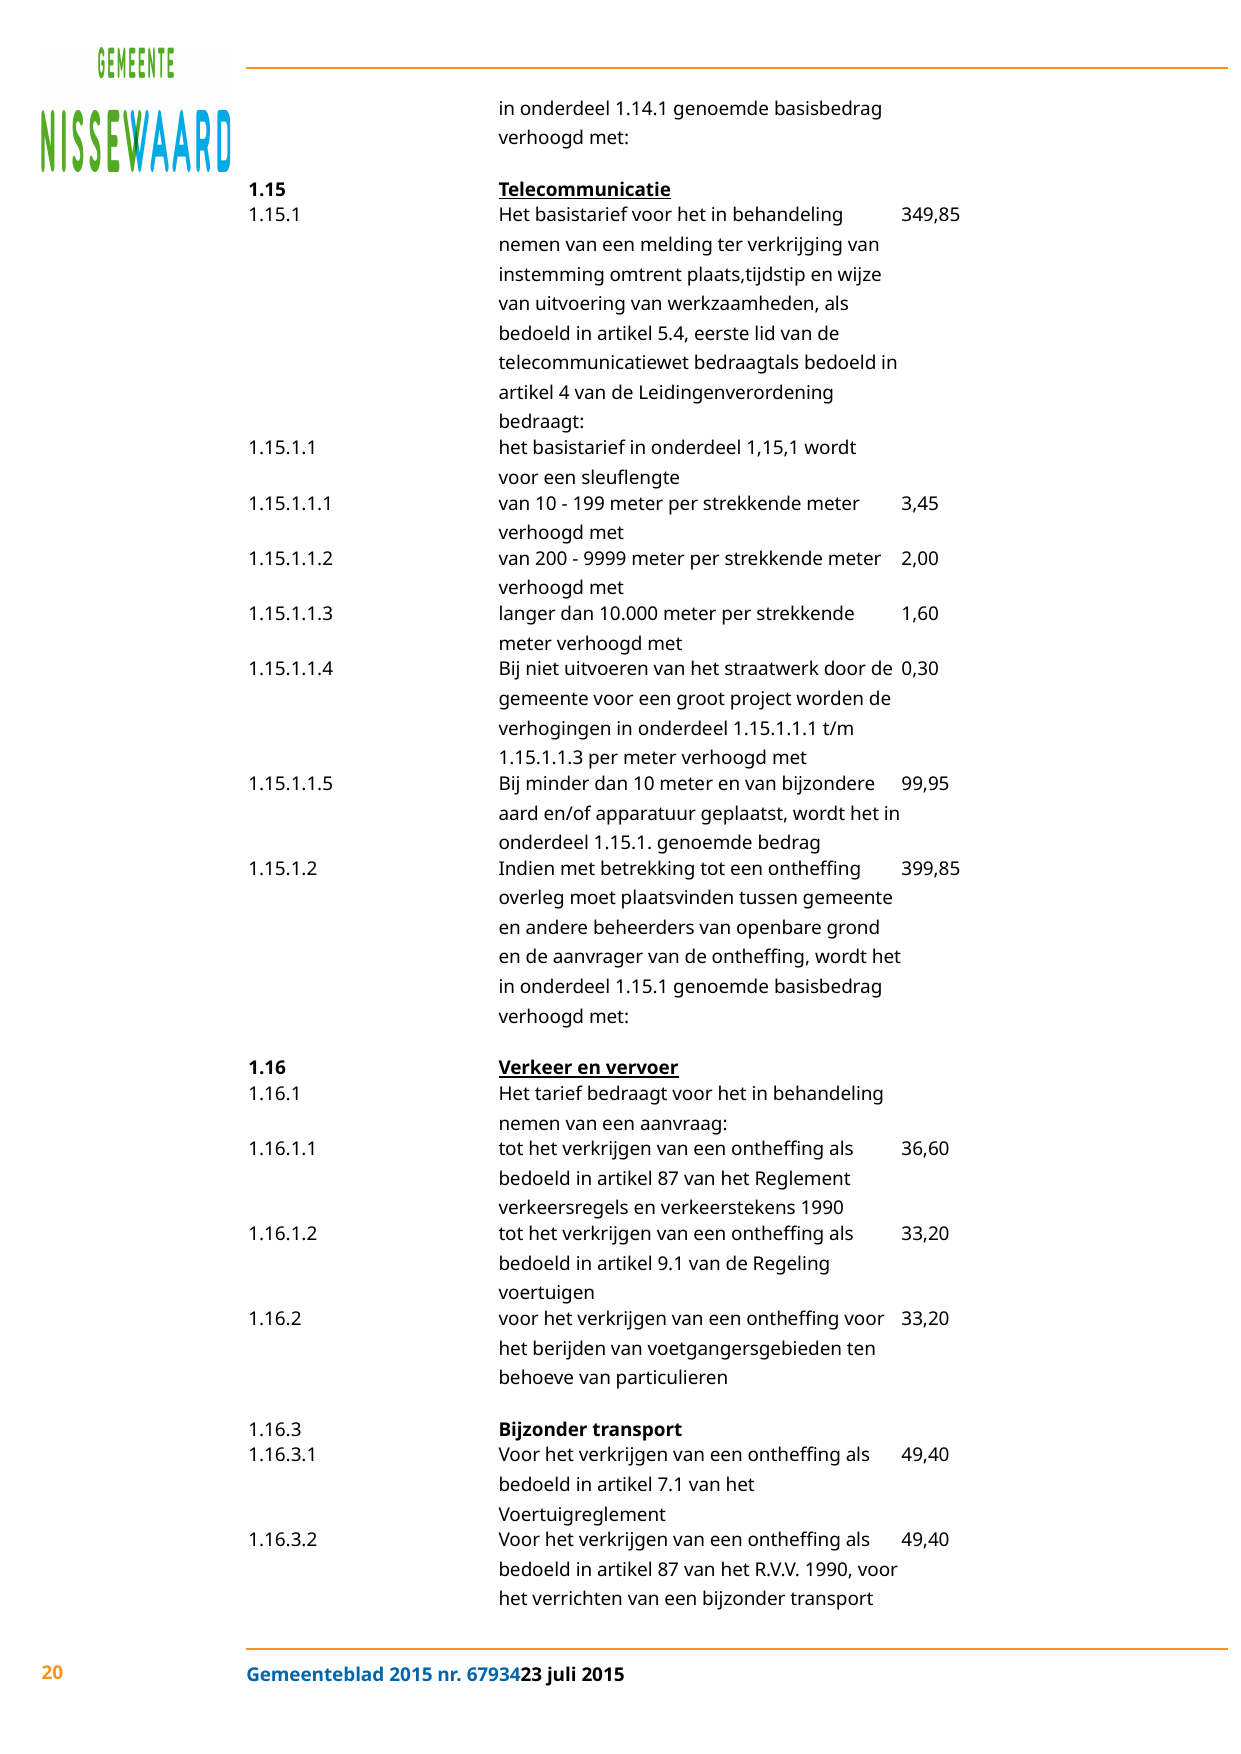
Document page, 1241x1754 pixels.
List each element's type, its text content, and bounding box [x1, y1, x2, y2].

table_cell [901, 176, 1026, 202]
picture [176, 157, 187, 172]
table_cell Bijzonder transport [498, 1416, 901, 1442]
table_cell [1026, 1526, 1152, 1611]
table_cell Telecommunicatie [498, 176, 901, 202]
table_cell 0,30 [901, 656, 1026, 770]
table_cell 1.15.1.1.4 [248, 656, 373, 770]
table_cell [373, 1029, 498, 1054]
table_cell 1.16.3.2 [248, 1526, 373, 1611]
table_cell [1026, 1390, 1152, 1416]
table_cell [498, 1029, 901, 1054]
table_cell [1026, 1416, 1152, 1442]
table_cell [248, 95, 373, 150]
table_cell Voor het verkrijgen van een ontheffing als bedoeld in artikel 7.1 van het Voertuigreglement [498, 1442, 901, 1526]
table_cell [248, 1029, 373, 1054]
table_cell [901, 434, 1026, 490]
picture [154, 157, 165, 172]
table_cell 1,60 [901, 600, 1026, 656]
table_cell van 10 - 199 meter per strekkende meter verhoogd met [498, 490, 901, 545]
table_cell Voor het verkrijgen van een ontheffing als bedoeld in artikel 87 van het R.V.V. 1990, voor het verrichten van een bijzonder transport [498, 1526, 901, 1611]
table_cell [1026, 1305, 1152, 1390]
picture [222, 122, 227, 160]
table_cell 3,45 [901, 490, 1026, 545]
table_cell 1.15.1.1.5 [248, 770, 373, 855]
table_cell [1026, 1080, 1152, 1135]
table_cell [901, 1390, 1026, 1416]
table_cell 1.16.2 [248, 1305, 373, 1390]
table_cell 349,85 [901, 202, 1026, 434]
table_cell 49,40 [901, 1526, 1026, 1611]
table_cell [373, 545, 498, 600]
table_cell [373, 176, 498, 202]
table_cell 49,40 [901, 1442, 1026, 1526]
table_cell langer dan 10.000 meter per strekkende meter verhoogd met [498, 600, 901, 656]
table_cell [901, 1054, 1026, 1080]
table_cell 33,20 [901, 1305, 1026, 1390]
table_cell [373, 600, 498, 656]
table_cell [373, 1442, 498, 1526]
table_cell 1.16.3.1 [248, 1442, 373, 1526]
table_cell in onderdeel 1.14.1 genoemde basisbedrag verhoogd met: [498, 95, 901, 150]
table_cell tot het verkrijgen van een ontheffing als bedoeld in artikel 9.1 van de Regeling voertuigen [498, 1220, 901, 1305]
table_cell [901, 95, 1026, 150]
table_cell [1026, 202, 1152, 434]
table_cell 1.16.3 [248, 1416, 373, 1442]
table_cell [1026, 1054, 1152, 1080]
table_cell [373, 202, 498, 434]
table_cell 399,85 [901, 855, 1026, 1029]
table_cell [1026, 150, 1152, 176]
table_cell [1026, 545, 1152, 600]
table_cell 1.16.1 [248, 1080, 373, 1135]
table_cell 33,20 [901, 1220, 1026, 1305]
table_cell [373, 1390, 498, 1416]
table_cell [248, 150, 373, 176]
table_cell Bij minder dan 10 meter en van bijzondere aard en/of apparatuur geplaatst, wordt het in onderdeel 1.15.1. genoemde bedrag [498, 770, 901, 855]
picture [200, 151, 206, 172]
table_cell [1026, 770, 1152, 855]
table_cell [1026, 176, 1152, 202]
table_cell 1.15.1.1.1 [248, 490, 373, 545]
table_cell 1.15.1.1.2 [248, 545, 373, 600]
table_cell [498, 1390, 901, 1416]
table_cell Het tarief bedraagt voor het in behandeling nemen van een aanvraag: [498, 1080, 901, 1135]
table_cell [498, 150, 901, 176]
table_cell [373, 150, 498, 176]
table_cell [1026, 490, 1152, 545]
table_cell [373, 1526, 498, 1611]
table_cell [373, 490, 498, 545]
table_cell Verkeer en vervoer [498, 1054, 901, 1080]
table_cell voor het verkrijgen van een ontheffing voor het berijden van voetgangersgebieden ten behoeve van particulieren [498, 1305, 901, 1390]
table_cell [373, 656, 498, 770]
table_cell 1.15.1.2 [248, 855, 373, 1029]
table_cell [1026, 1220, 1152, 1305]
table_cell 1.16.1.2 [248, 1220, 373, 1305]
table_cell 1.15.1.1 [248, 434, 373, 490]
table_cell 2,00 [901, 545, 1026, 600]
table_cell [373, 770, 498, 855]
table_cell [901, 150, 1026, 176]
table_cell [1026, 600, 1152, 656]
table_cell [373, 434, 498, 490]
table_cell Indien met betrekking tot een ontheffing overleg moet plaatsvinden tussen gemeente en andere beheerders van openbare grond en de aanvrager van de ontheffing, wordt het in onderdeel 1.15.1 genoemde basisbedrag verhoogd met: [498, 855, 901, 1029]
table_cell 99,95 [901, 770, 1026, 855]
table_cell [901, 1029, 1026, 1054]
table_cell [373, 1135, 498, 1220]
picture [41, 47, 231, 172]
table_cell Het basistarief voor het in behandeling nemen van een melding ter verkrijging van instemming omtrent plaats,tijdstip en wijze van uitvoering van werkzaamheden, als bedoeld in artikel 5.4, eerste lid van de telecommunicatiewet bedraagtals bedoeld in artikel 4 van de Leidingenverordening bedraagt: [498, 202, 901, 434]
table_cell van 200 - 9999 meter per strekkende meter verhoogd met [498, 545, 901, 600]
table_cell 36,60 [901, 1135, 1026, 1220]
table_cell [1026, 656, 1152, 770]
table_cell [248, 1390, 373, 1416]
table_cell 1.15.1.1.3 [248, 600, 373, 656]
table_cell [373, 855, 498, 1029]
table_cell [373, 1305, 498, 1390]
table_cell tot het verkrijgen van een ontheffing als bedoeld in artikel 87 van het Reglement verkeersregels en verkeerstekens 1990 [498, 1135, 901, 1220]
table_cell [373, 1220, 498, 1305]
table_cell [1026, 1029, 1152, 1054]
table_cell [1026, 95, 1152, 150]
table_cell [373, 1416, 498, 1442]
table_cell Bij niet uitvoeren van het straatwerk door de gemeente voor een groot project worden de verhogingen in onderdeel 1.15.1.1.1 t/m 1.15.1.1.3 per meter verhoogd met [498, 656, 901, 770]
table_cell [901, 1416, 1026, 1442]
table_cell 1.16.1.1 [248, 1135, 373, 1220]
table_cell [1026, 434, 1152, 490]
table_cell [373, 95, 498, 150]
table_cell 1.15 [248, 176, 373, 202]
table_cell [1026, 1442, 1152, 1526]
table_cell 1.15.1 [248, 202, 373, 434]
table_cell [1026, 1135, 1152, 1220]
picture [201, 122, 206, 138]
table_cell [373, 1054, 498, 1080]
table_cell het basistarief in onderdeel 1,15,1 wordt voor een sleuflengte [498, 434, 901, 490]
table_cell [373, 1080, 498, 1135]
table_cell [901, 1080, 1026, 1135]
table_cell 1.16 [248, 1054, 373, 1080]
table_cell [1026, 855, 1152, 1029]
